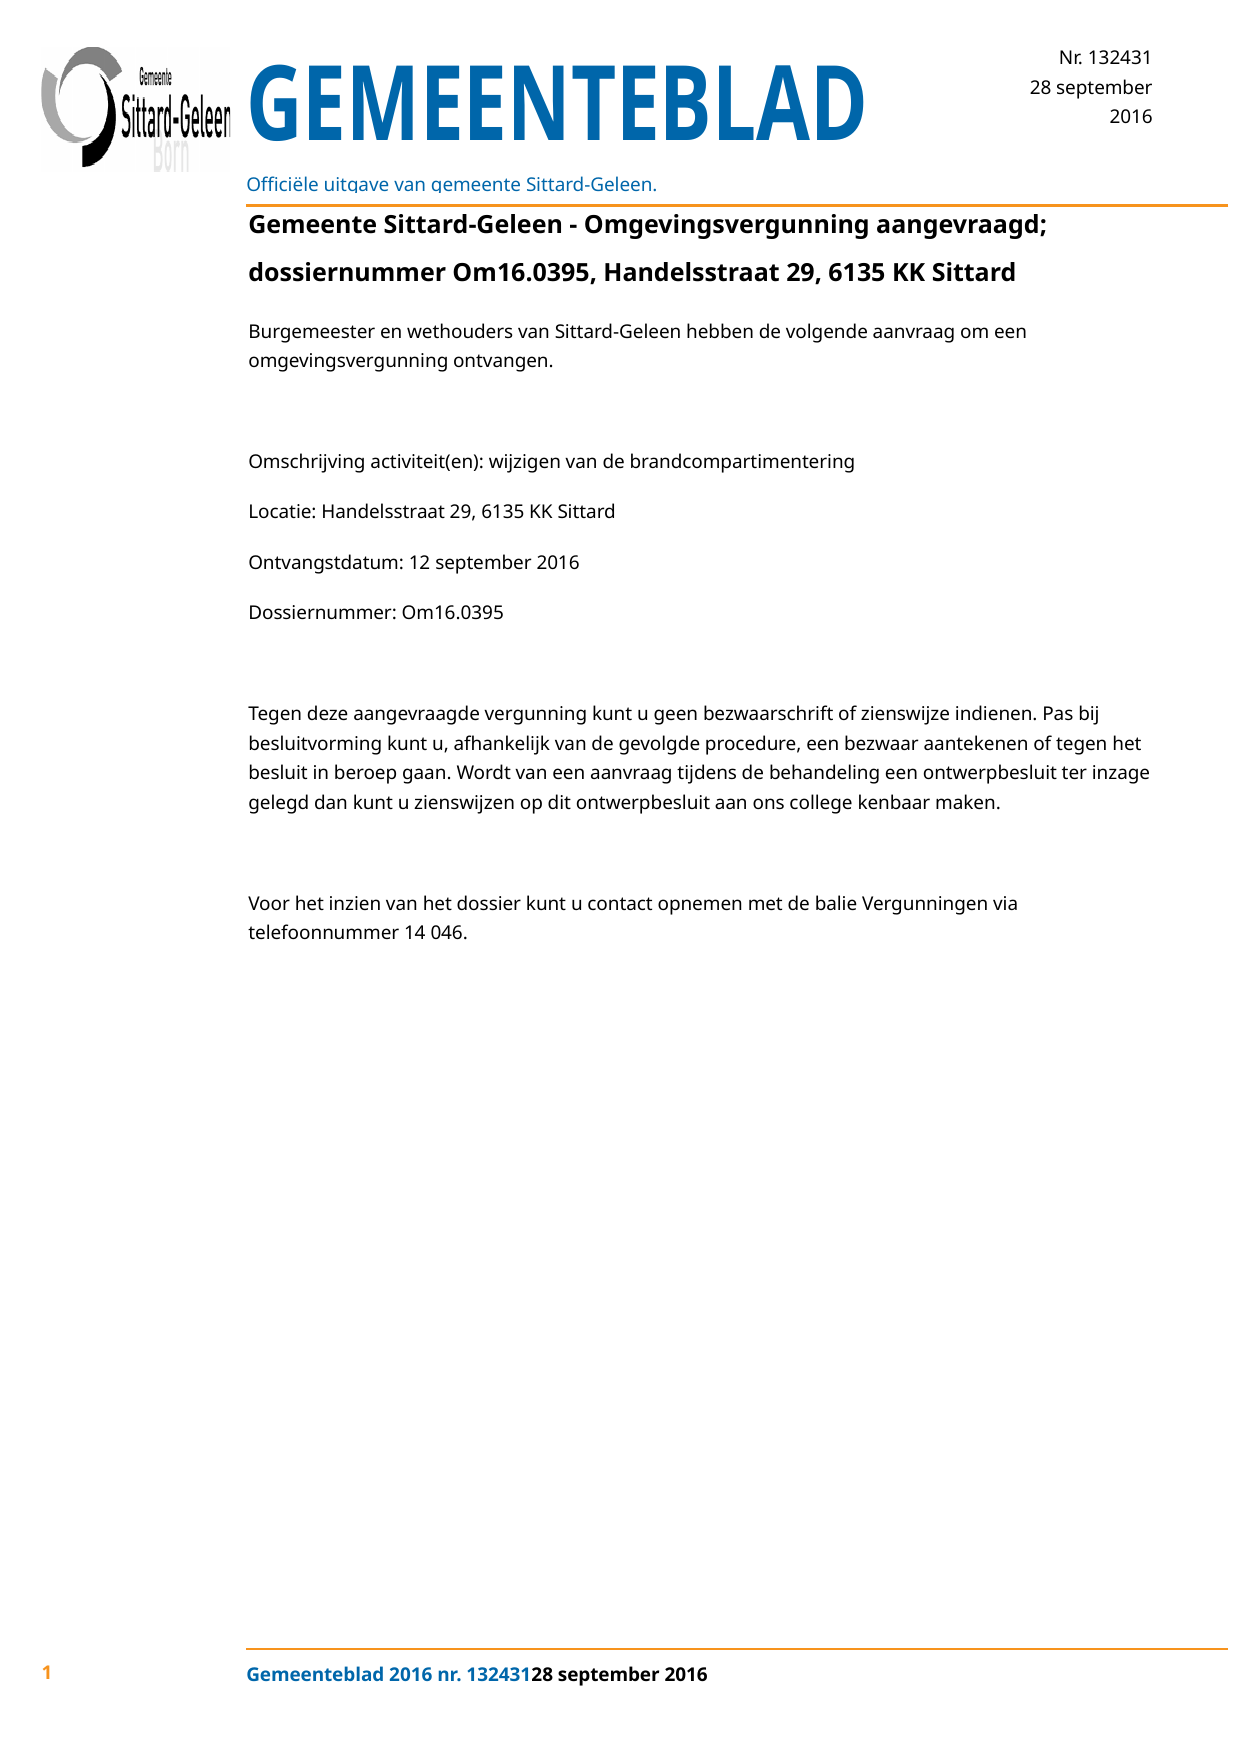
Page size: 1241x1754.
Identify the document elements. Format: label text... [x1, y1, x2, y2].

text Burgemeester en wethouders van Sittard-Geleen hebben de volgende aanvraag om een omgevingsvergunning ontvangen. [248, 318, 1152, 373]
text Dossiernummer: Om16.0395 [248, 599, 1152, 625]
text Gemeente Sittard-Geleen - Omgevingsvergunning aangevraagd; dossiernummer Om16.0395, Handelsstraat 29, 6135 KK Sittard [248, 207, 1152, 288]
text Ontvangstdatum: 12 september 2016 [248, 549, 1152, 575]
text Voor het inzien van het dossier kunt u contact opnemen met de balie Vergunningen via telefoonnummer 14 046. [248, 890, 1152, 945]
text Locatie: Handelsstraat 29, 6135 KK Sittard [248, 499, 1152, 524]
text Tegen deze aangevraagde vergunning kunt u geen bezwaarschrift of zienswijze indienen. Pas bij besluitvorming kunt u, afhankelijk van de gevolgde procedure, een bezwaar aantekenen of tegen het besluit in beroep gaan. Wordt van een aanvraag tijdens de behandeling een ontwerpbesluit ter inzage gelegd dan kunt u zienswijzen op dit ontwerpbesluit aan ons college kenbaar maken. [248, 700, 1152, 815]
text Omschrijving activiteit(en): wijzigen van de brandcompartimentering [248, 448, 1152, 474]
picture [41, 47, 231, 172]
